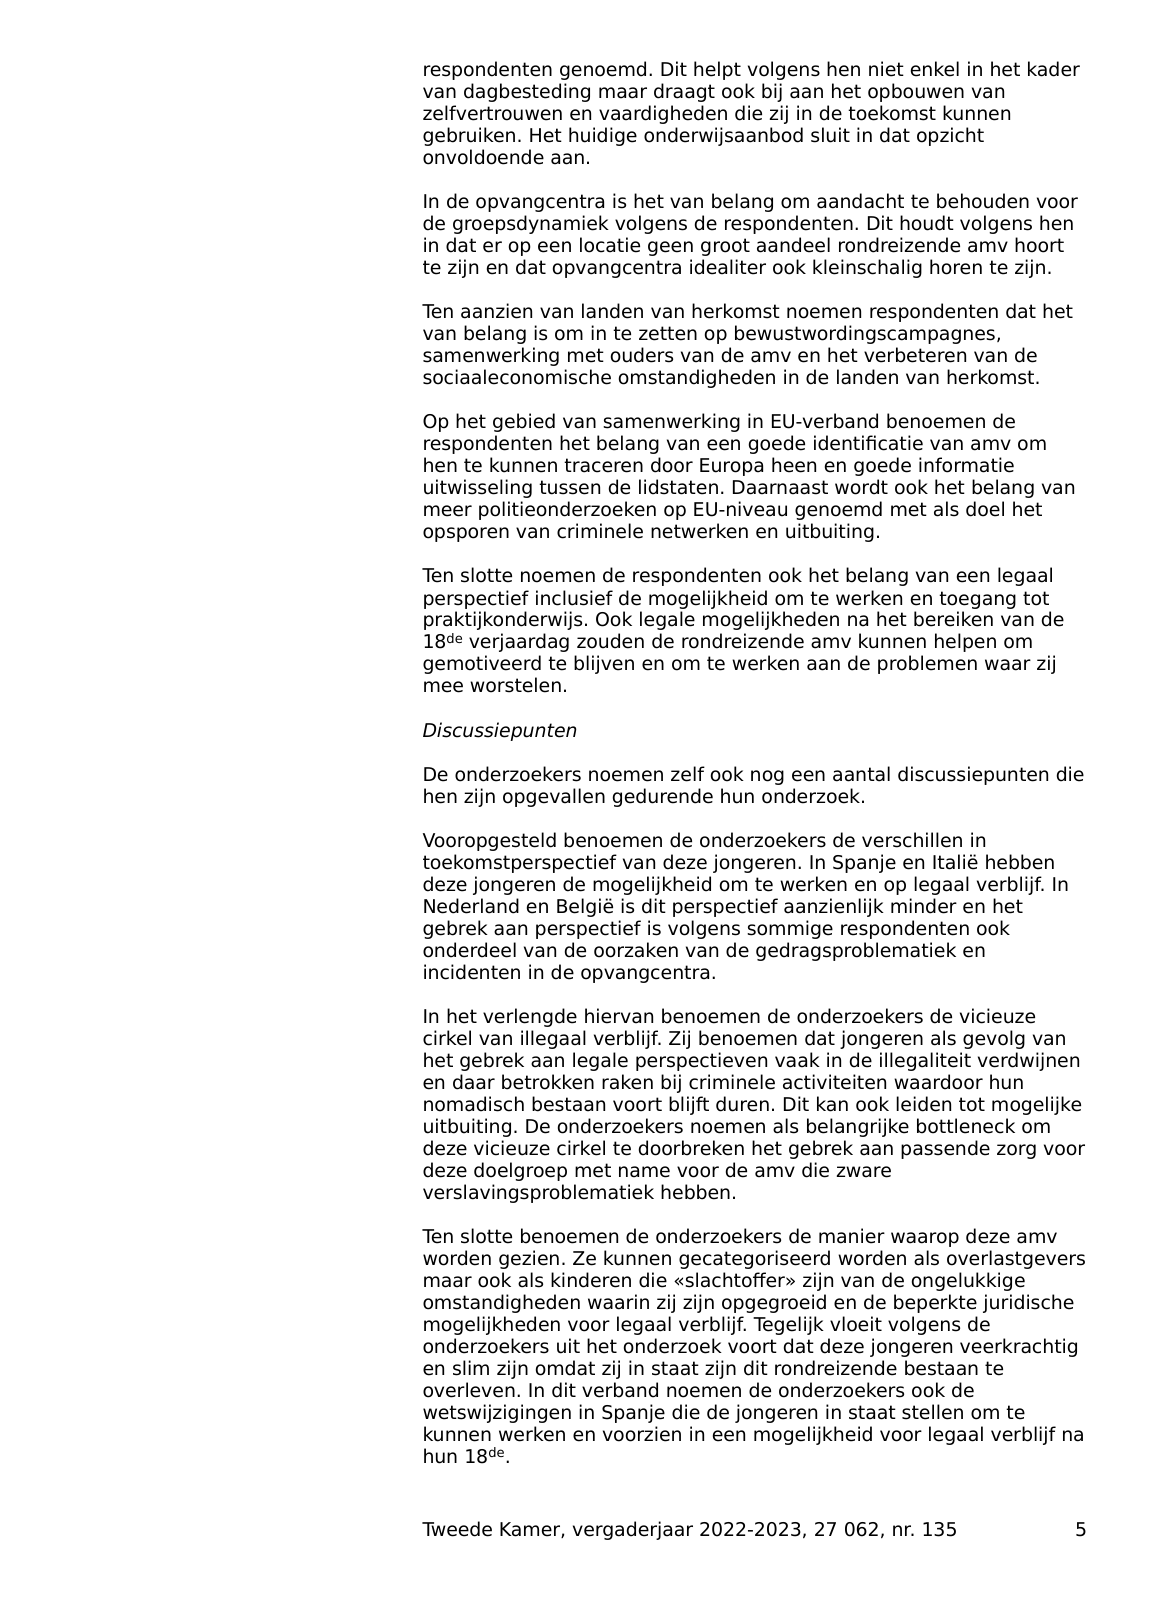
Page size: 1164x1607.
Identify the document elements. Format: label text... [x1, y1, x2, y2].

text In de opvangcentra is het van belang om aandacht te behouden voor de groepsdynamiek volgens de respondenten. Dit houdt volgens hen in dat er op een locatie geen groot aandeel rondreizende amv hoort te zijn en dat opvangcentra idealiter ook kleinschalig horen te zijn. [422, 191, 1087, 279]
text Vooropgesteld benoemen de onderzoekers de verschillen in toekomstperspectief van deze jongeren. In Spanje en Italië hebben deze jongeren de mogelijkheid om te werken en op legaal verblijf. In Nederland en België is dit perspectief aanzienlijk minder en het gebrek aan perspectief is volgens sommige respondenten ook onderdeel van de oorzaken van de gedragsproblematiek en incidenten in de opvangcentra. [422, 830, 1087, 984]
text De onderzoekers noemen zelf ook nog een aantal discussiepunten die hen zijn opgevallen gedurende hun onderzoek. [422, 764, 1087, 808]
text Ten slotte noemen de respondenten ook het belang van een legaal perspectief inclusief de mogelijkheid om te werken en toegang tot praktijkonderwijs. Ook legale mogelijkheden na het bereiken van de 18de verjaardag zouden de rondreizende amv kunnen helpen om gemotiveerd te blijven en om te werken aan de problemen waar zij mee worstelen. [422, 565, 1087, 697]
text Op het gebied van samenwerking in EU-verband benoemen de respondenten het belang van een goede identificatie van amv om hen te kunnen traceren door Europa heen en goede informatie uitwisseling tussen de lidstaten. Daarnaast wordt ook het belang van meer politieonderzoeken op EU-niveau genoemd met als doel het opsporen van criminele netwerken en uitbuiting. [422, 411, 1087, 543]
text Ten slotte benoemen de onderzoekers de manier waarop deze amv worden gezien. Ze kunnen gecategoriseerd worden als overlastgevers maar ook als kinderen die «slachtoffer» zijn van de ongelukkige omstandigheden waarin zij zijn opgegroeid en de beperkte juridische mogelijkheden voor legaal verblijf. Tegelijk vloeit volgens de onderzoekers uit het onderzoek voort dat deze jongeren veerkrachtig en slim zijn omdat zij in staat zijn dit rondreizende bestaan te overleven. In dit verband noemen de onderzoekers ook de wetswijzigingen in Spanje die de jongeren in staat stellen om te kunnen werken en voorzien in een mogelijkheid voor legaal verblijf na hun 18de. [422, 1226, 1087, 1468]
text In het verlengde hiervan benoemen de onderzoekers de vicieuze cirkel van illegaal verblijf. Zij benoemen dat jongeren als gevolg van het gebrek aan legale perspectieven vaak in de illegaliteit verdwijnen en daar betrokken raken bij criminele activiteiten waardoor hun nomadisch bestaan voort blijft duren. Dit kan ook leiden tot mogelijke uitbuiting. De onderzoekers noemen als belangrijke bottleneck om deze vicieuze cirkel te doorbreken het gebrek aan passende zorg voor deze doelgroep met name voor de amv die zware verslavingsproblematiek hebben. [422, 1006, 1087, 1204]
text respondenten genoemd. Dit helpt volgens hen niet enkel in het kader van dagbesteding maar draagt ook bij aan het opbouwen van zelfvertrouwen en vaardigheden die zij in de toekomst kunnen gebruiken. Het huidige onderwijsaanbod sluit in dat opzicht onvoldoende aan. [422, 59, 1087, 169]
subtitle Discussiepunten [422, 719, 1087, 741]
text Ten aanzien van landen van herkomst noemen respondenten dat het van belang is om in te zetten op bewustwordingscampagnes, samenwerking met ouders van de amv en het verbeteren van de sociaaleconomische omstandigheden in de landen van herkomst. [422, 301, 1087, 389]
